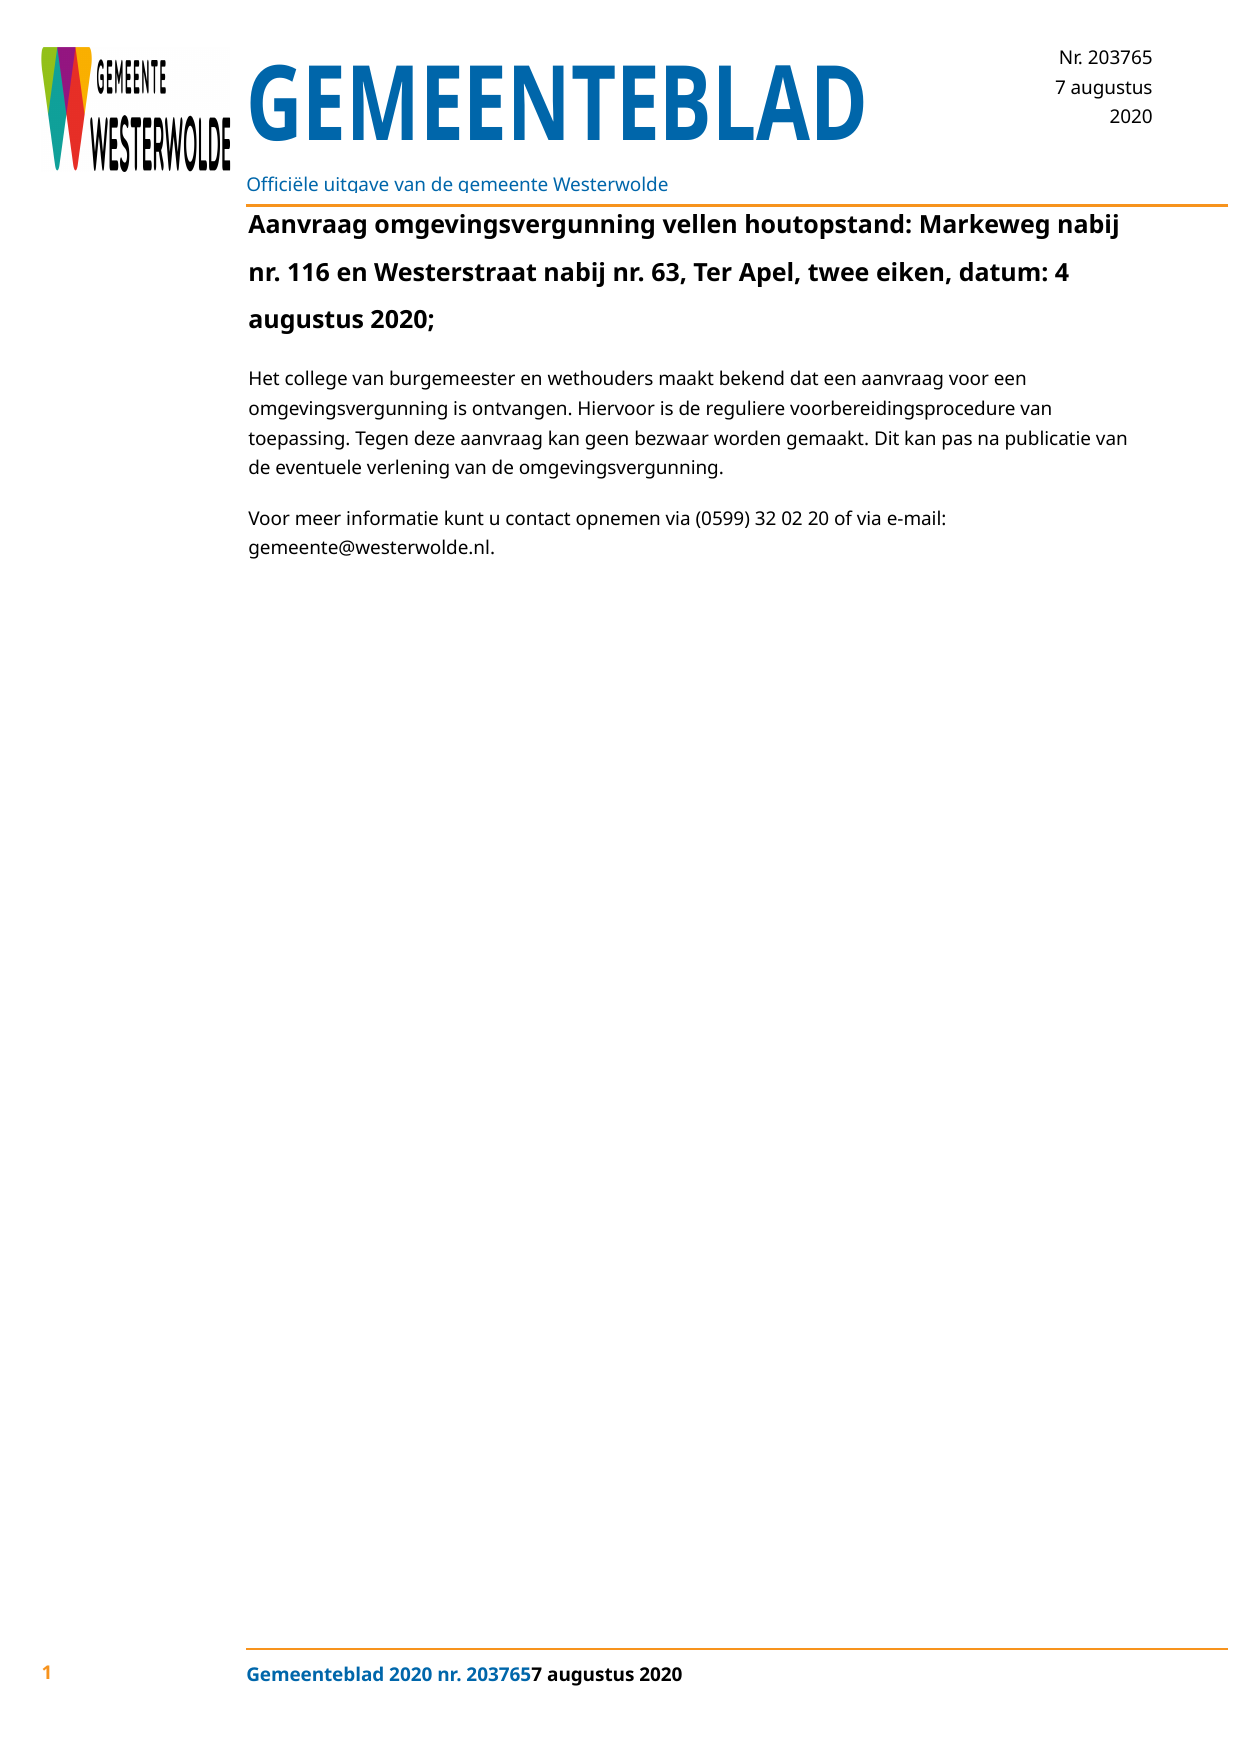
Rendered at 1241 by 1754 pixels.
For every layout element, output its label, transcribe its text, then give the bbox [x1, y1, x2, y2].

text Het college van burgemeester en wethouders maakt bekend dat een aanvraag voor een omgevingsvergunning is ontvangen. Hiervoor is de reguliere voorbereidingsprocedure van toepassing. Tegen deze aanvraag kan geen bezwaar worden gemaakt. Dit kan pas na publicatie van de eventuele verlening van de omgevingsvergunning. [248, 366, 1152, 480]
picture [41, 47, 231, 172]
text Voor meer informatie kunt u contact opnemen via (0599) 32 02 20 of via e-mail: gemeente@westerwolde.nl. [248, 505, 1152, 560]
text Aanvraag omgevingsvergunning vellen houtopstand: Markeweg nabij nr. 116 en Westerstraat nabij nr. 63, Ter Apel, twee eiken, datum: 4 augustus 2020; [248, 207, 1152, 336]
